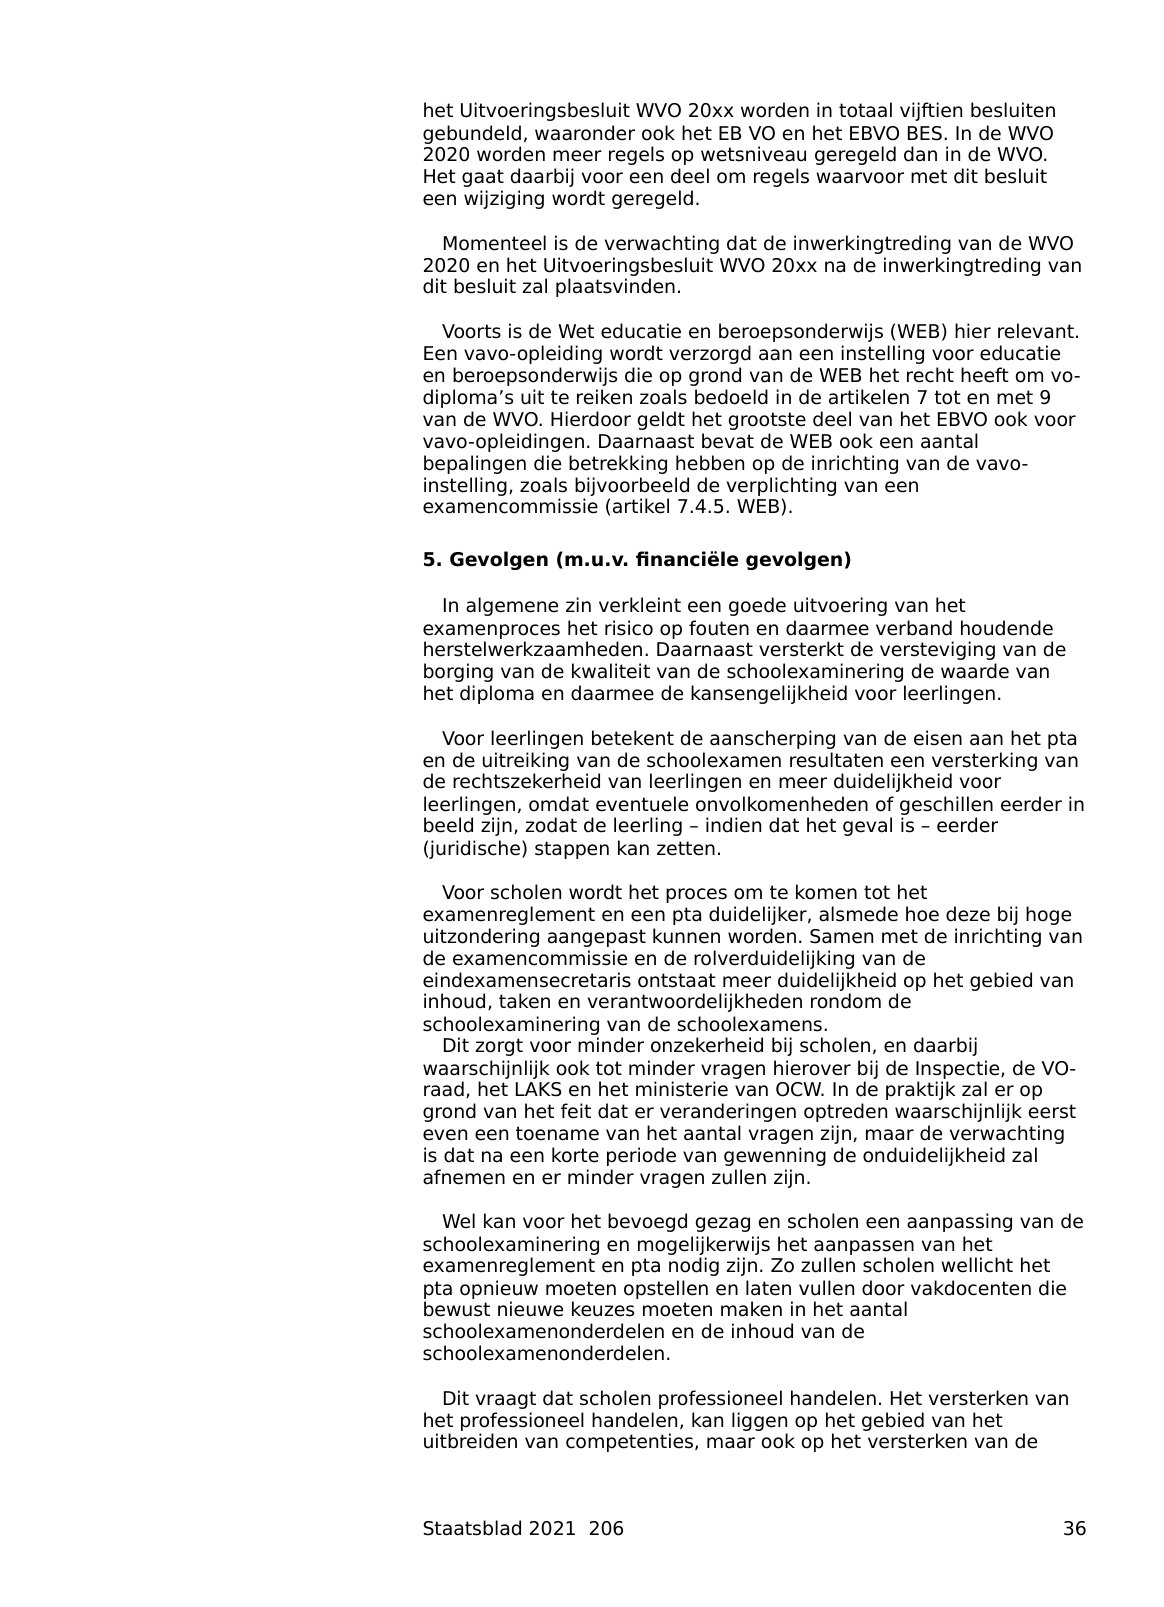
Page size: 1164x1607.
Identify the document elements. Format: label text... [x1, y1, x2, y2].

text Dit vraagt dat scholen professioneel handelen. Het versterken van het professioneel handelen, kan liggen op het gebied van het uitbreiden van competenties, maar ook op het versterken van de [422, 1387, 1087, 1453]
text Voor leerlingen betekent de aanscherping van de eisen aan het pta en de uitreiking van de schoolexamen resultaten een versterking van de rechtszekerheid van leerlingen en meer duidelijkheid voor leerlingen, omdat eventuele onvolkomenheden of geschillen eerder in beeld zijn, zodat de leerling – indien dat het geval is – eerder (juridische) stappen kan zetten. [422, 727, 1087, 859]
subtitle 5. Gevolgen (m.u.v. financiële gevolgen) [422, 548, 1087, 570]
text het Uitvoeringsbesluit WVO 20xx worden in totaal vijftien besluiten gebundeld, waaronder ook het EB VO en het EBVO BES. In de WVO 2020 worden meer regels op wetsniveau geregeld dan in de WVO. Het gaat daarbij voor een deel om regels waarvoor met dit besluit een wijziging wordt geregeld. [422, 100, 1087, 210]
text Momenteel is de verwachting dat de inwerkingtreding van de WVO 2020 en het Uitvoeringsbesluit WVO 20xx na de inwerkingtreding van dit besluit zal plaatsvinden. [422, 232, 1087, 298]
text Voorts is de Wet educatie en beroepsonderwijs (WEB) hier relevant. Een vavo-opleiding wordt verzorgd aan een instelling voor educatie en beroepsonderwijs die op grond van de WEB het recht heeft om vo-diploma’s uit te reiken zoals bedoeld in de artikelen 7 tot en met 9 van de WVO. Hierdoor geldt het grootste deel van het EBVO ook voor vavo-opleidingen. Daarnaast bevat de WEB ook een aantal bepalingen die betrekking hebben op de inrichting van de vavo-instelling, zoals bijvoorbeeld de verplichting van een examencommissie (artikel 7.4.5. WEB). [422, 321, 1087, 518]
text In algemene zin verkleint een goede uitvoering van het examenproces het risico op fouten en daarmee verband houdende herstelwerkzaamheden. Daarnaast versterkt de versteviging van de borging van de kwaliteit van de schoolexaminering de waarde van het diploma en daarmee de kansengelijkheid voor leerlingen. [422, 595, 1087, 705]
text Wel kan voor het bevoegd gezag en scholen een aanpassing van de schoolexaminering en mogelijkerwijs het aanpassen van het examenreglement en pta nodig zijn. Zo zullen scholen wellicht het pta opnieuw moeten opstellen en laten vullen door vakdocenten die bewust nieuwe keuzes moeten maken in het aantal schoolexamenonderdelen en de inhoud van de schoolexamenonderdelen. [422, 1211, 1087, 1365]
text Dit zorgt voor minder onzekerheid bij scholen, en daarbij waarschijnlijk ook tot minder vragen hierover bij de Inspectie, de VO-raad, het LAKS en het ministerie van OCW. In de praktijk zal er op grond van het feit dat er veranderingen optreden waarschijnlijk eerst even een toename van het aantal vragen zijn, maar de verwachting is dat na een korte periode van gewenning de onduidelijkheid zal afnemen en er minder vragen zullen zijn. [422, 1035, 1087, 1189]
text Voor scholen wordt het proces om te komen tot het examenreglement en een pta duidelijker, alsmede hoe deze bij hoge uitzondering aangepast kunnen worden. Samen met de inrichting van de examencommissie en de rolverduidelijking van de eindexamensecretaris ontstaat meer duidelijkheid op het gebied van inhoud, taken en verantwoordelijkheden rondom de schoolexaminering van de schoolexamens. [422, 882, 1087, 1035]
